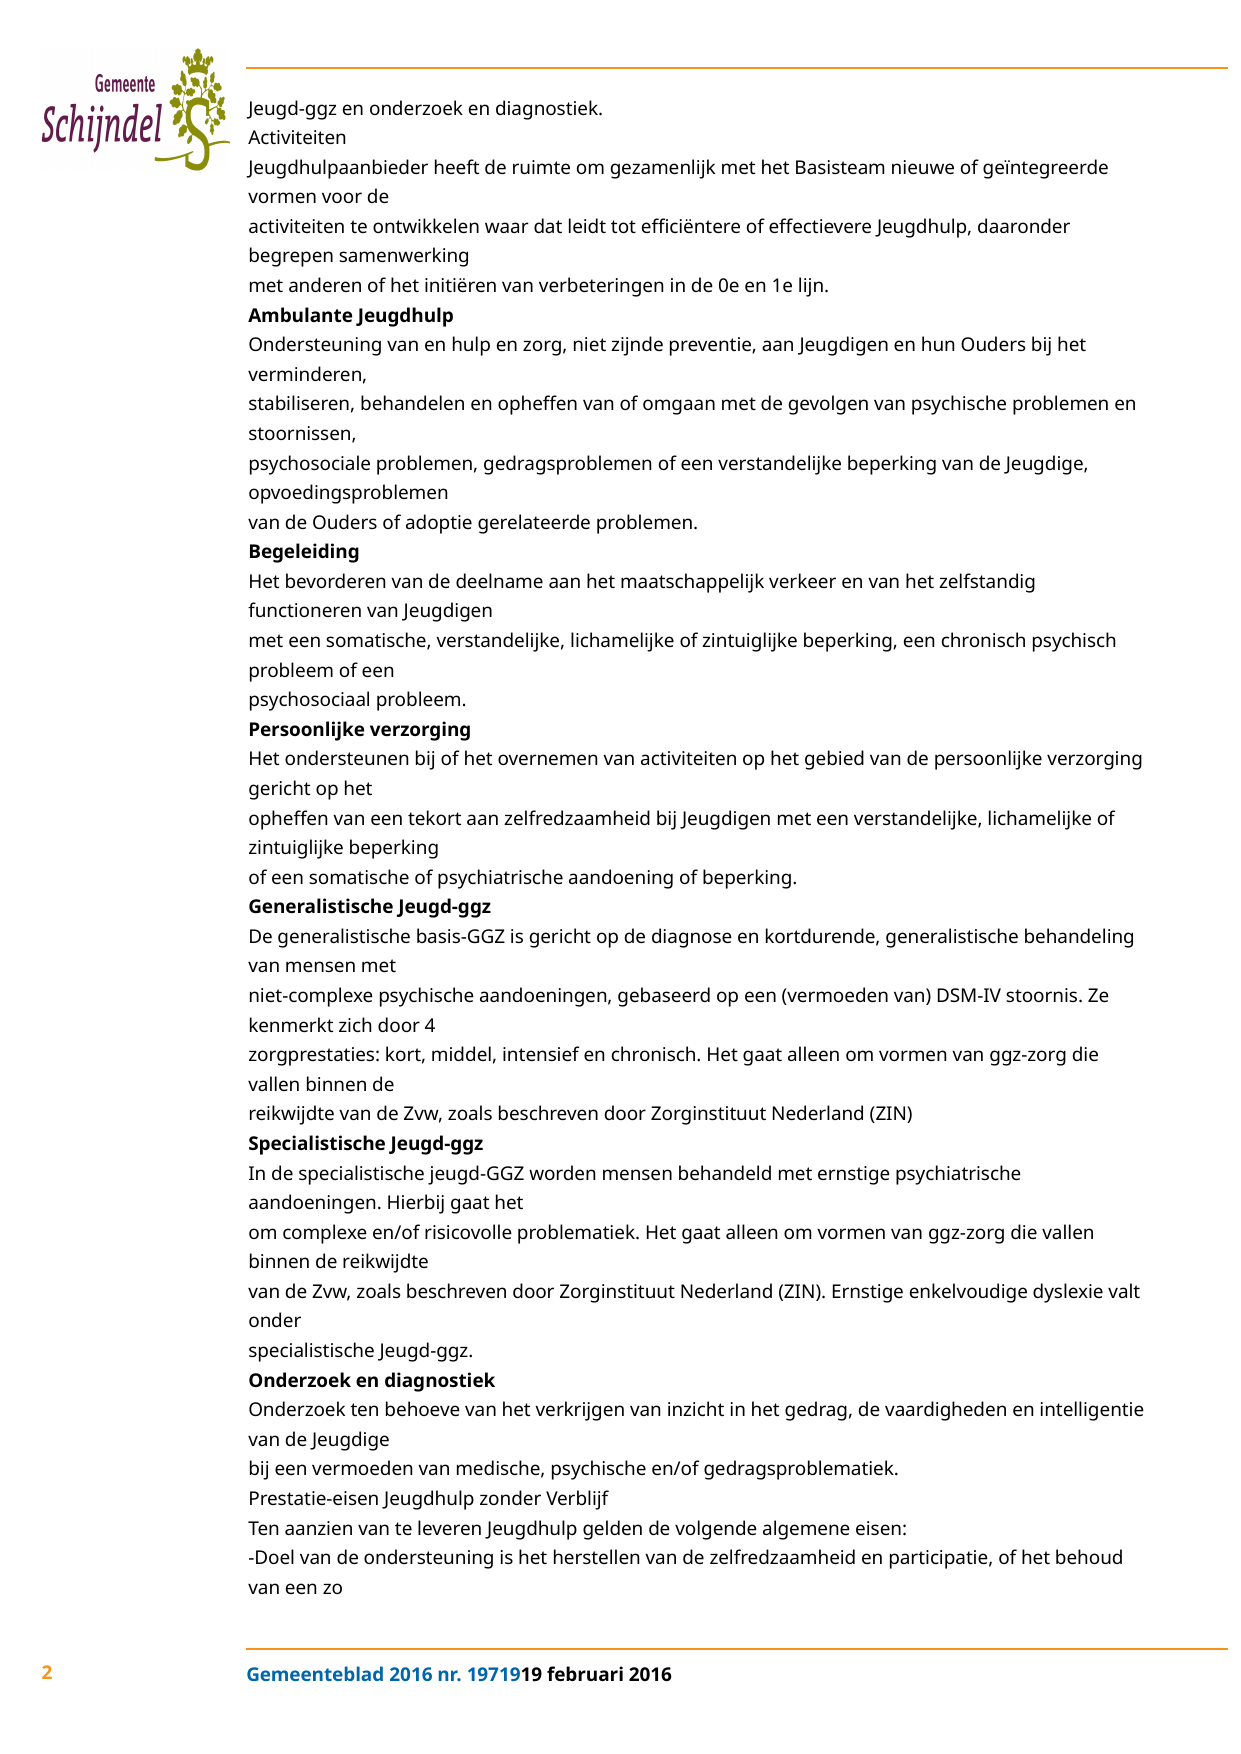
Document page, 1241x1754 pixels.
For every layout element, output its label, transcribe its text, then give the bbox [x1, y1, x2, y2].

text Het bevorderen van de deelname aan het maatschappelijk verkeer en van het zelfstandig functioneren van Jeugdigen [248, 568, 1152, 623]
text Ondersteuning van en hulp en zorg, niet zijnde preventie, aan Jeugdigen en hun Ouders bij het verminderen, [248, 331, 1152, 387]
text niet-complexe psychische aandoeningen, gebaseerd op een (vermoeden van) DSM-IV stoornis. Ze kenmerkt zich door 4 [248, 982, 1152, 1038]
text met een somatische, verstandelijke, lichamelijke of zintuiglijke beperking, een chronisch psychisch probleem of een [248, 627, 1152, 683]
text Prestatie-eisen Jeugdhulp zonder Verblijf [248, 1485, 1152, 1511]
text Persoonlijke verzorging [248, 716, 1152, 742]
text van de Ouders of adoptie gerelateerde problemen. [248, 509, 1152, 535]
text om complexe en/of risicovolle problematiek. Het gaat alleen om vormen van ggz-zorg die vallen binnen de reikwijdte [248, 1219, 1152, 1274]
text zorgprestaties: kort, middel, intensief en chronisch. Het gaat alleen om vormen van ggz-zorg die vallen binnen de [248, 1041, 1152, 1097]
text Activiteiten [248, 124, 1152, 150]
picture [41, 47, 231, 172]
text psychosociale problemen, gedragsproblemen of een verstandelijke beperking van de Jeugdige, opvoedingsproblemen [248, 450, 1152, 505]
text Generalistische Jeugd-ggz [248, 893, 1152, 919]
text De generalistische basis-GGZ is gericht op de diagnose en kortdurende, generalistische behandeling van mensen met [248, 923, 1152, 978]
text Specialistische Jeugd-ggz [248, 1130, 1152, 1156]
text In de specialistische jeugd-GGZ worden mensen behandeld met ernstige psychiatrische aandoeningen. Hierbij gaat het [248, 1160, 1152, 1215]
text Jeugdhulpaanbieder heeft de ruimte om gezamenlijk met het Basisteam nieuwe of geïntegreerde vormen voor de [248, 154, 1152, 209]
text Begeleiding [248, 538, 1152, 564]
text activiteiten te ontwikkelen waar dat leidt tot efficiëntere of effectievere Jeugdhulp, daaronder begrepen samenwerking [248, 213, 1152, 268]
text of een somatische of psychiatrische aandoening of beperking. [248, 864, 1152, 890]
text van de Zvw, zoals beschreven door Zorginstituut Nederland (ZIN). Ernstige enkelvoudige dyslexie valt onder [248, 1278, 1152, 1333]
text stabiliseren, behandelen en opheffen van of omgaan met de gevolgen van psychische problemen en stoornissen, [248, 391, 1152, 446]
text Het ondersteunen bij of het overnemen van activiteiten op het gebied van de persoonlijke verzorging gericht op het [248, 746, 1152, 801]
text met anderen of het initiëren van verbeteringen in de 0e en 1e lijn. [248, 272, 1152, 298]
text Ambulante Jeugdhulp [248, 302, 1152, 328]
text reikwijdte van de Zvw, zoals beschreven door Zorginstituut Nederland (ZIN) [248, 1101, 1152, 1126]
text psychosociaal probleem. [248, 686, 1152, 712]
text -Doel van de ondersteuning is het herstellen van de zelfredzaamheid en participatie, of het behoud van een zo [248, 1544, 1152, 1600]
text Jeugd-ggz en onderzoek en diagnostiek. [248, 95, 1152, 121]
text opheffen van een tekort aan zelfredzaamheid bij Jeugdigen met een verstandelijke, lichamelijke of zintuiglijke beperking [248, 805, 1152, 860]
text Onderzoek en diagnostiek [248, 1367, 1152, 1393]
text Ten aanzien van te leveren Jeugdhulp gelden de volgende algemene eisen: [248, 1515, 1152, 1541]
text specialistische Jeugd-ggz. [248, 1337, 1152, 1363]
text Onderzoek ten behoeve van het verkrijgen van inzicht in het gedrag, de vaardigheden en intelligentie van de Jeugdige [248, 1396, 1152, 1452]
text bij een vermoeden van medische, psychische en/of gedragsproblematiek. [248, 1456, 1152, 1481]
